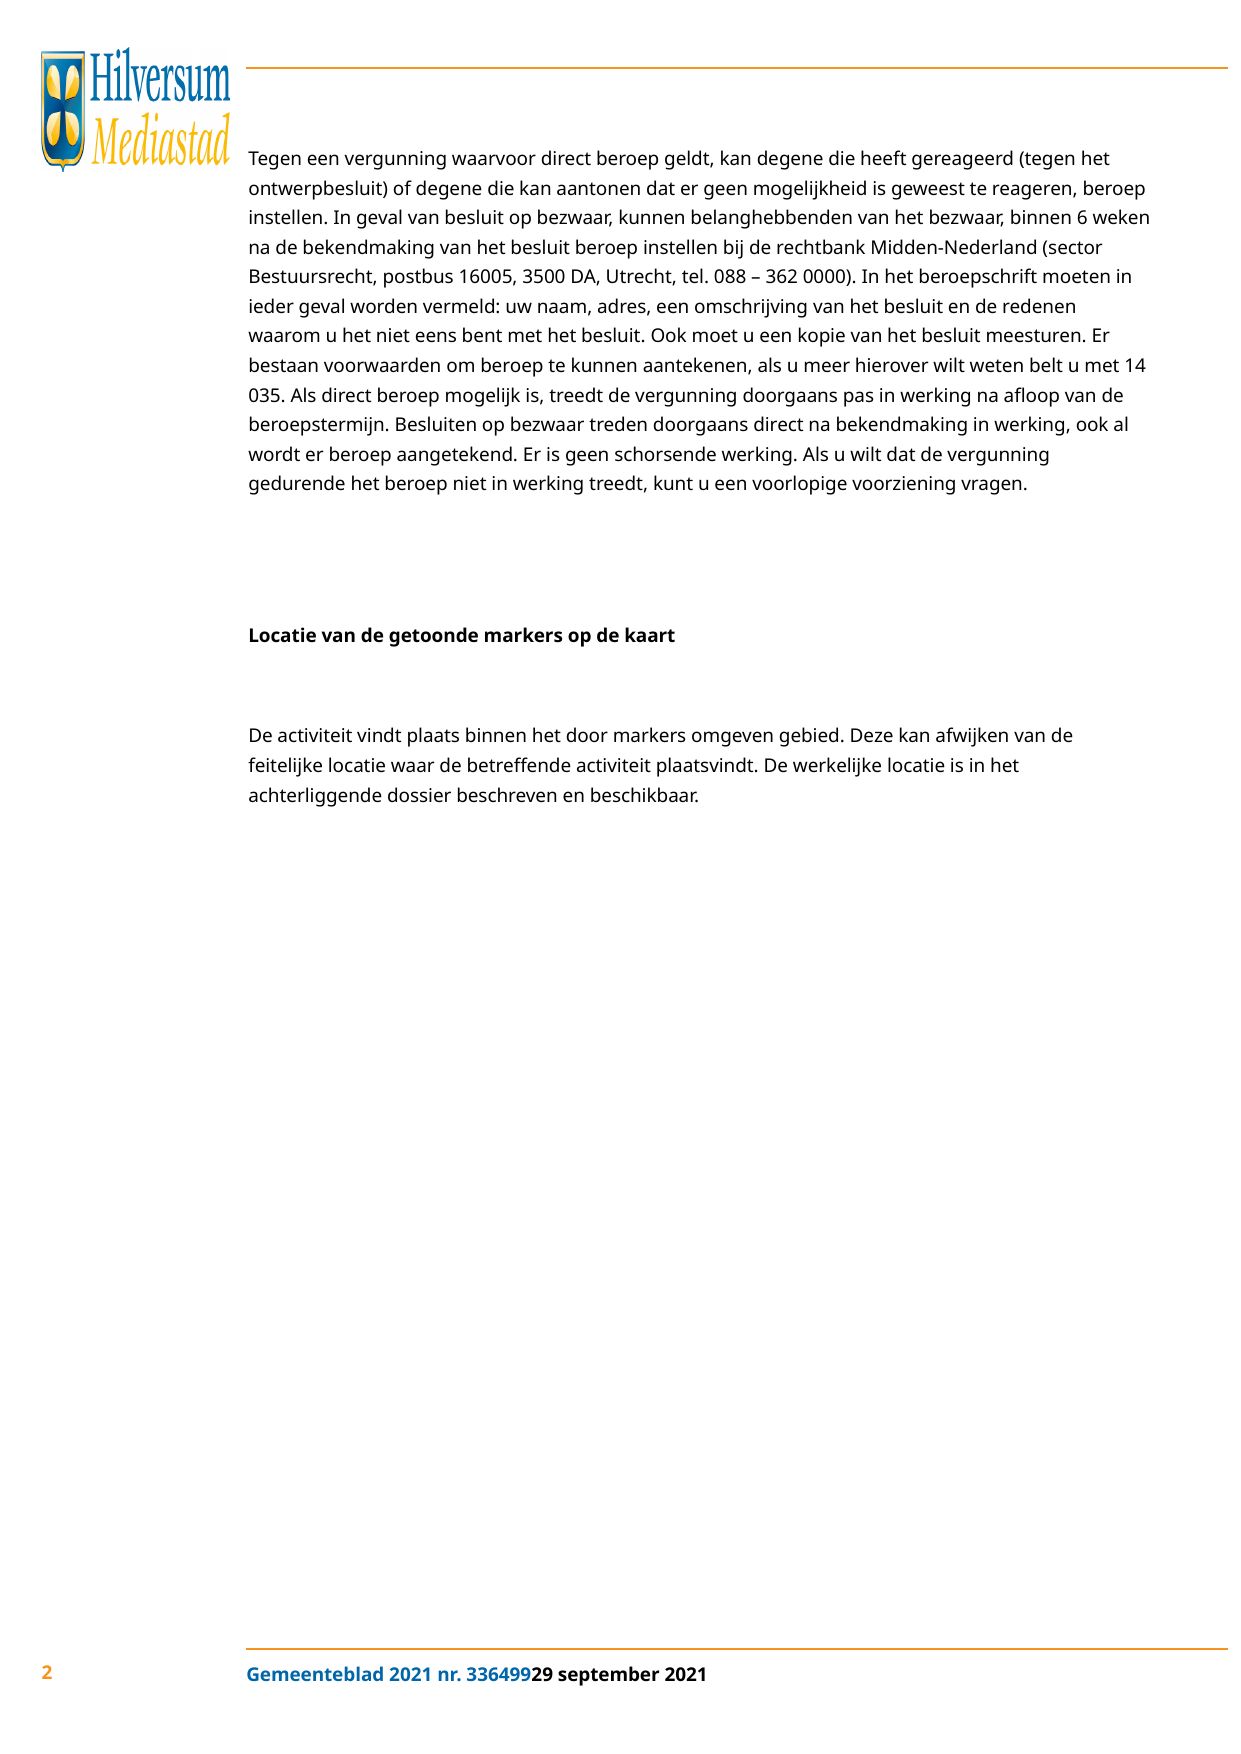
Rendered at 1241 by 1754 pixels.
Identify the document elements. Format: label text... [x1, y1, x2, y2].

picture [41, 47, 231, 172]
text De activiteit vindt plaats binnen het door markers omgeven gebied. Deze kan afwijken van de feitelijke locatie waar de betreffende activiteit plaatsvindt. De werkelijke locatie is in het achterliggende dossier beschreven en beschikbaar. [248, 723, 1152, 808]
text Locatie van de getoonde markers op de kaart [248, 622, 1152, 648]
text Tegen een vergunning waarvoor direct beroep geldt, kan degene die heeft gereageerd (tegen het ontwerpbesluit) of degene die kan aantonen dat er geen mogelijkheid is geweest te reageren, beroep instellen. In geval van besluit op bezwaar, kunnen belanghebbenden van het bezwaar, binnen 6 weken na de bekendmaking van het besluit beroep instellen bij de rechtbank Midden-Nederland (sector Bestuursrecht, postbus 16005, 3500 DA, Utrecht, tel. 088 – 362 0000). In het beroepschrift moeten in ieder geval worden vermeld: uw naam, adres, een omschrijving van het besluit en de redenen waarom u het niet eens bent met het besluit. Ook moet u een kopie van het besluit meesturen. Er bestaan voorwaarden om beroep te kunnen aantekenen, als u meer hierover wilt weten belt u met 14 035. Als direct beroep mogelijk is, treedt de vergunning doorgaans pas in werking na afloop van de beroepstermijn. Besluiten op bezwaar treden doorgaans direct na bekendmaking in werking, ook al wordt er beroep aangetekend. Er is geen schorsende werking. Als u wilt dat de vergunning gedurende het beroep niet in werking treedt, kunt u een voorlopige voorziening vragen. [248, 145, 1152, 496]
